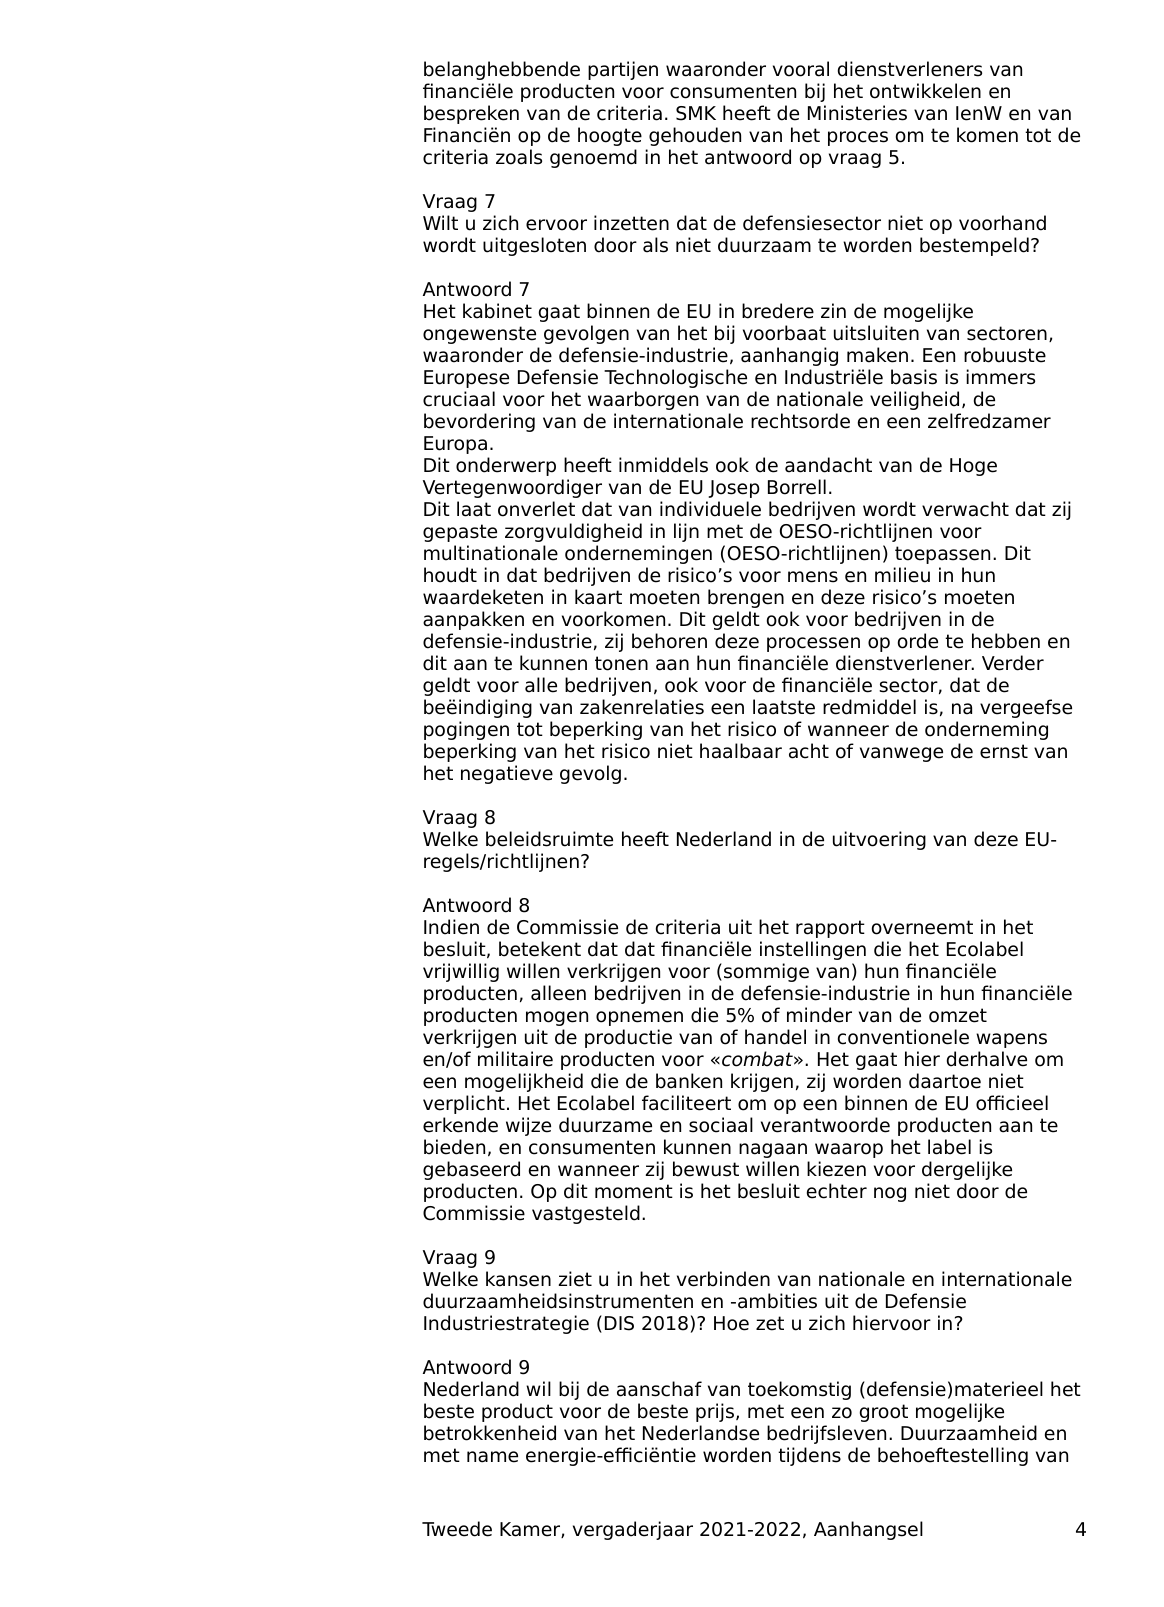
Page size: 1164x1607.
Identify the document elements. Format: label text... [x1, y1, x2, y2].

text Dit laat onverlet dat van individuele bedrijven wordt verwacht dat zij gepaste zorgvuldigheid in lijn met de OESO-richtlijnen voor multinationale ondernemingen (OESO-richtlijnen) toepassen. Dit houdt in dat bedrijven de risico’s voor mens en milieu in hun waardeketen in kaart moeten brengen en deze risico’s moeten aanpakken en voorkomen. Dit geldt ook voor bedrijven in de defensie-industrie, zij behoren deze processen op orde te hebben en dit aan te kunnen tonen aan hun financiële dienstverlener. Verder geldt voor alle bedrijven, ook voor de financiële sector, dat de beëindiging van zakenrelaties een laatste redmiddel is, na vergeefse pogingen tot beperking van het risico of wanneer de onderneming beperking van het risico niet haalbaar acht of vanwege de ernst van het negatieve gevolg. [422, 499, 1087, 785]
text Welke kansen ziet u in het verbinden van nationale en internationale duurzaamheidsinstrumenten en -ambities uit de Defensie Industriestrategie (DIS 2018)? Hoe zet u zich hiervoor in? [422, 1269, 1087, 1335]
text Antwoord 7 [422, 279, 1087, 301]
text Dit onderwerp heeft inmiddels ook de aandacht van de Hoge Vertegenwoordiger van de EU Josep Borrell. [422, 455, 1087, 499]
text Nederland wil bij de aanschaf van toekomstig (defensie)materieel het beste product voor de beste prijs, met een zo groot mogelijke betrokkenheid van het Nederlandse bedrijfsleven. Duurzaamheid en met name energie-efficiëntie worden tijdens de behoeftestelling van [422, 1379, 1087, 1467]
text Vraag 7 [422, 191, 1087, 213]
text Vraag 9 [422, 1247, 1087, 1269]
text Het kabinet gaat binnen de EU in bredere zin de mogelijke ongewenste gevolgen van het bij voorbaat uitsluiten van sectoren, waaronder de defensie-industrie, aanhangig maken. Een robuuste Europese Defensie Technologische en Industriële basis is immers cruciaal voor het waarborgen van de nationale veiligheid, de bevordering van de internationale rechtsorde en een zelfredzamer Europa. [422, 301, 1087, 455]
text Vraag 8 [422, 807, 1087, 829]
text Indien de Commissie de criteria uit het rapport overneemt in het besluit, betekent dat dat financiële instellingen die het Ecolabel vrijwillig willen verkrijgen voor (sommige van) hun financiële producten, alleen bedrijven in de defensie-industrie in hun financiële producten mogen opnemen die 5% of minder van de omzet verkrijgen uit de productie van of handel in conventionele wapens en/of militaire producten voor «combat». Het gaat hier derhalve om een mogelijkheid die de banken krijgen, zij worden daartoe niet verplicht. Het Ecolabel faciliteert om op een binnen de EU officieel erkende wijze duurzame en sociaal verantwoorde producten aan te bieden, en consumenten kunnen nagaan waarop het label is gebaseerd en wanneer zij bewust willen kiezen voor dergelijke producten. Op dit moment is het besluit echter nog niet door de Commissie vastgesteld. [422, 917, 1087, 1225]
text belanghebbende partijen waaronder vooral dienstverleners van financiële producten voor consumenten bij het ontwikkelen en bespreken van de criteria. SMK heeft de Ministeries van IenW en van Financiën op de hoogte gehouden van het proces om te komen tot de criteria zoals genoemd in het antwoord op vraag 5. [422, 59, 1087, 169]
text Antwoord 8 [422, 895, 1087, 917]
text Wilt u zich ervoor inzetten dat de defensiesector niet op voorhand wordt uitgesloten door als niet duurzaam te worden bestempeld? [422, 213, 1087, 257]
text Welke beleidsruimte heeft Nederland in de uitvoering van deze EU-regels/richtlijnen? [422, 829, 1087, 873]
text Antwoord 9 [422, 1357, 1087, 1379]
